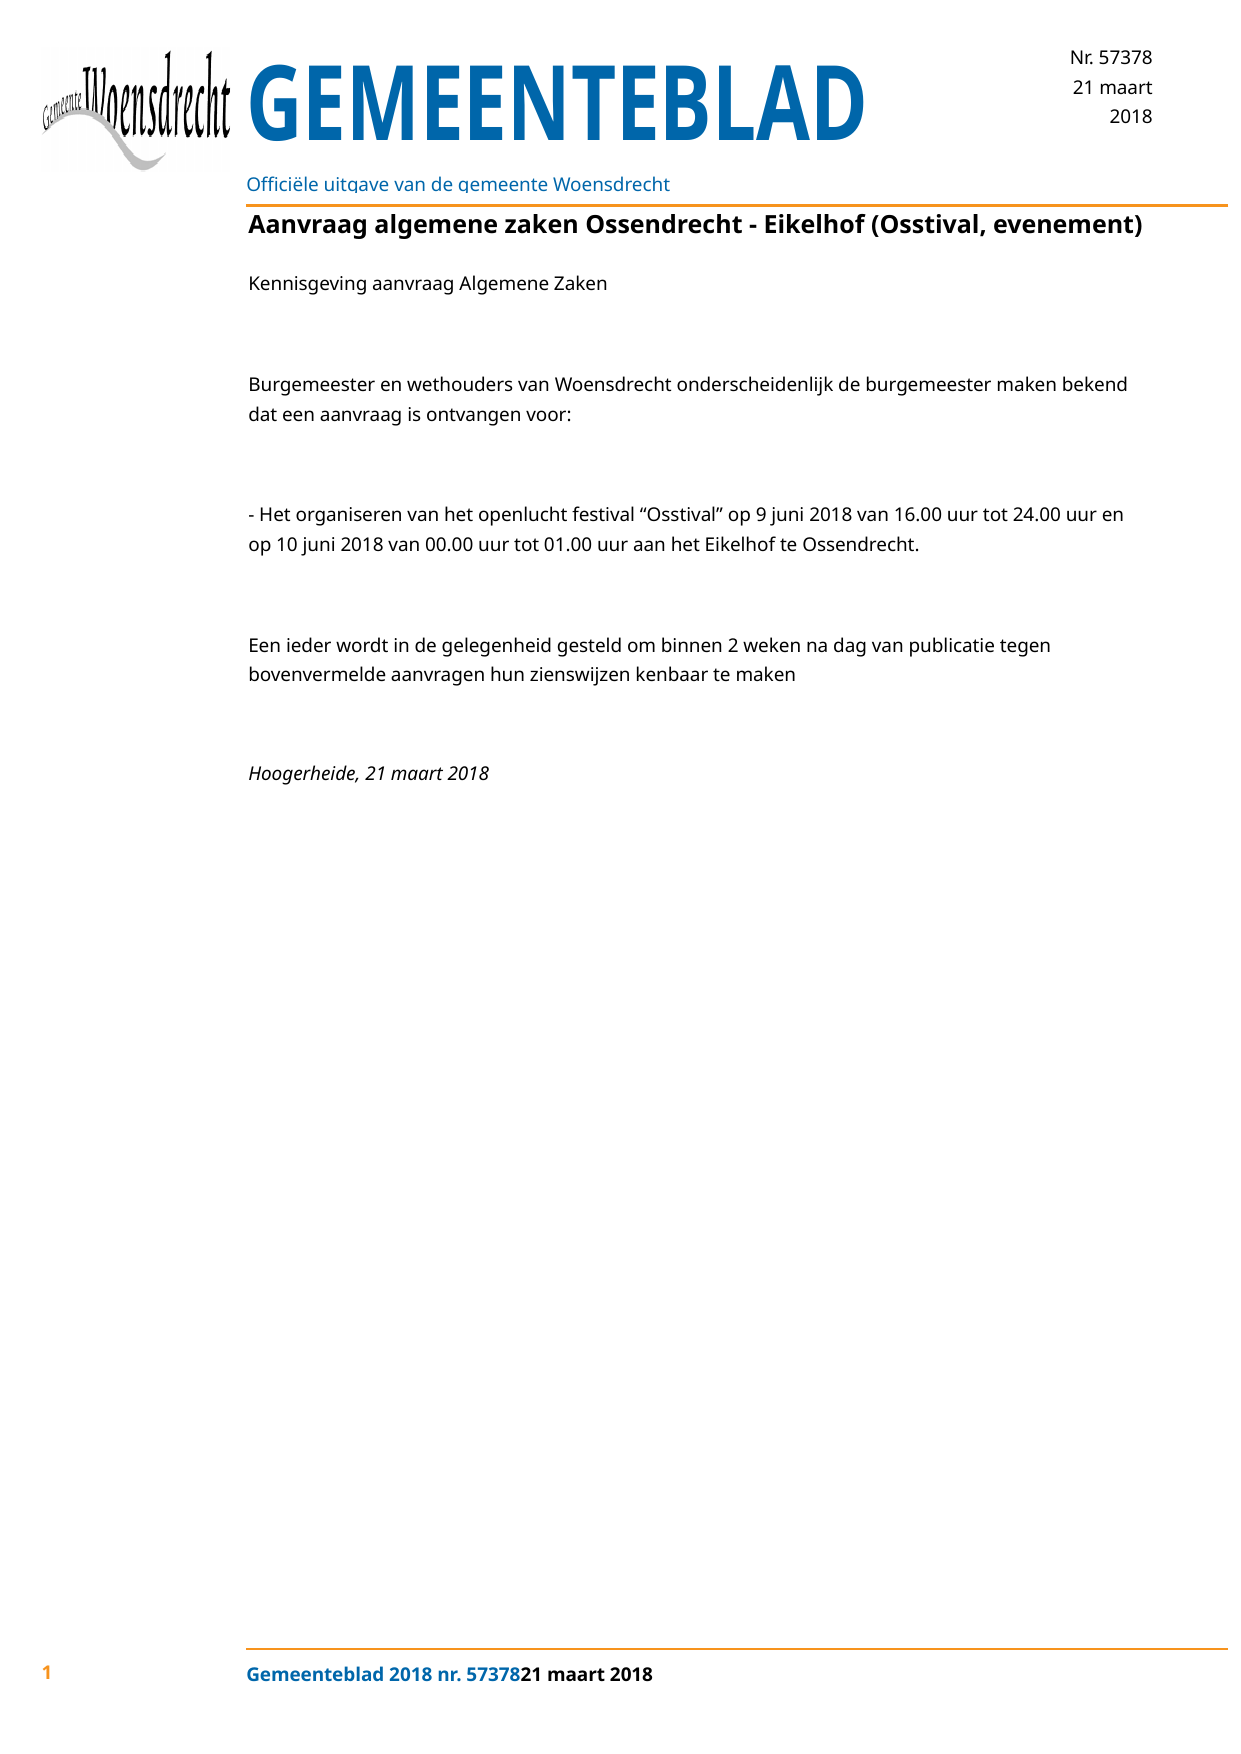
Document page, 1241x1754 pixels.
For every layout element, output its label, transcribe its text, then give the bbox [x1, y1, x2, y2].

text Aanvraag algemene zaken Ossendrecht - Eikelhof (Osstival, evenement) [248, 207, 1152, 241]
picture [41, 47, 231, 172]
text - Het organiseren van het openlucht festival “Osstival” op 9 juni 2018 van 16.00 uur tot 24.00 uur en op 10 juni 2018 van 00.00 uur tot 01.00 uur aan het Eikelhof te Ossendrecht. [248, 502, 1152, 557]
text Een ieder wordt in de gelegenheid gesteld om binnen 2 weken na dag van publicatie tegen bovenvermelde aanvragen hun zienswijzen kenbaar te maken [248, 632, 1152, 687]
text Hoogerheide, 21 maart 2018 [248, 760, 1152, 786]
text Kennisgeving aanvraag Algemene Zaken [248, 270, 1152, 296]
text Burgemeester en wethouders van Woensdrecht onderscheidenlijk de burgemeester maken bekend dat een aanvraag is ontvangen voor: [248, 371, 1152, 426]
